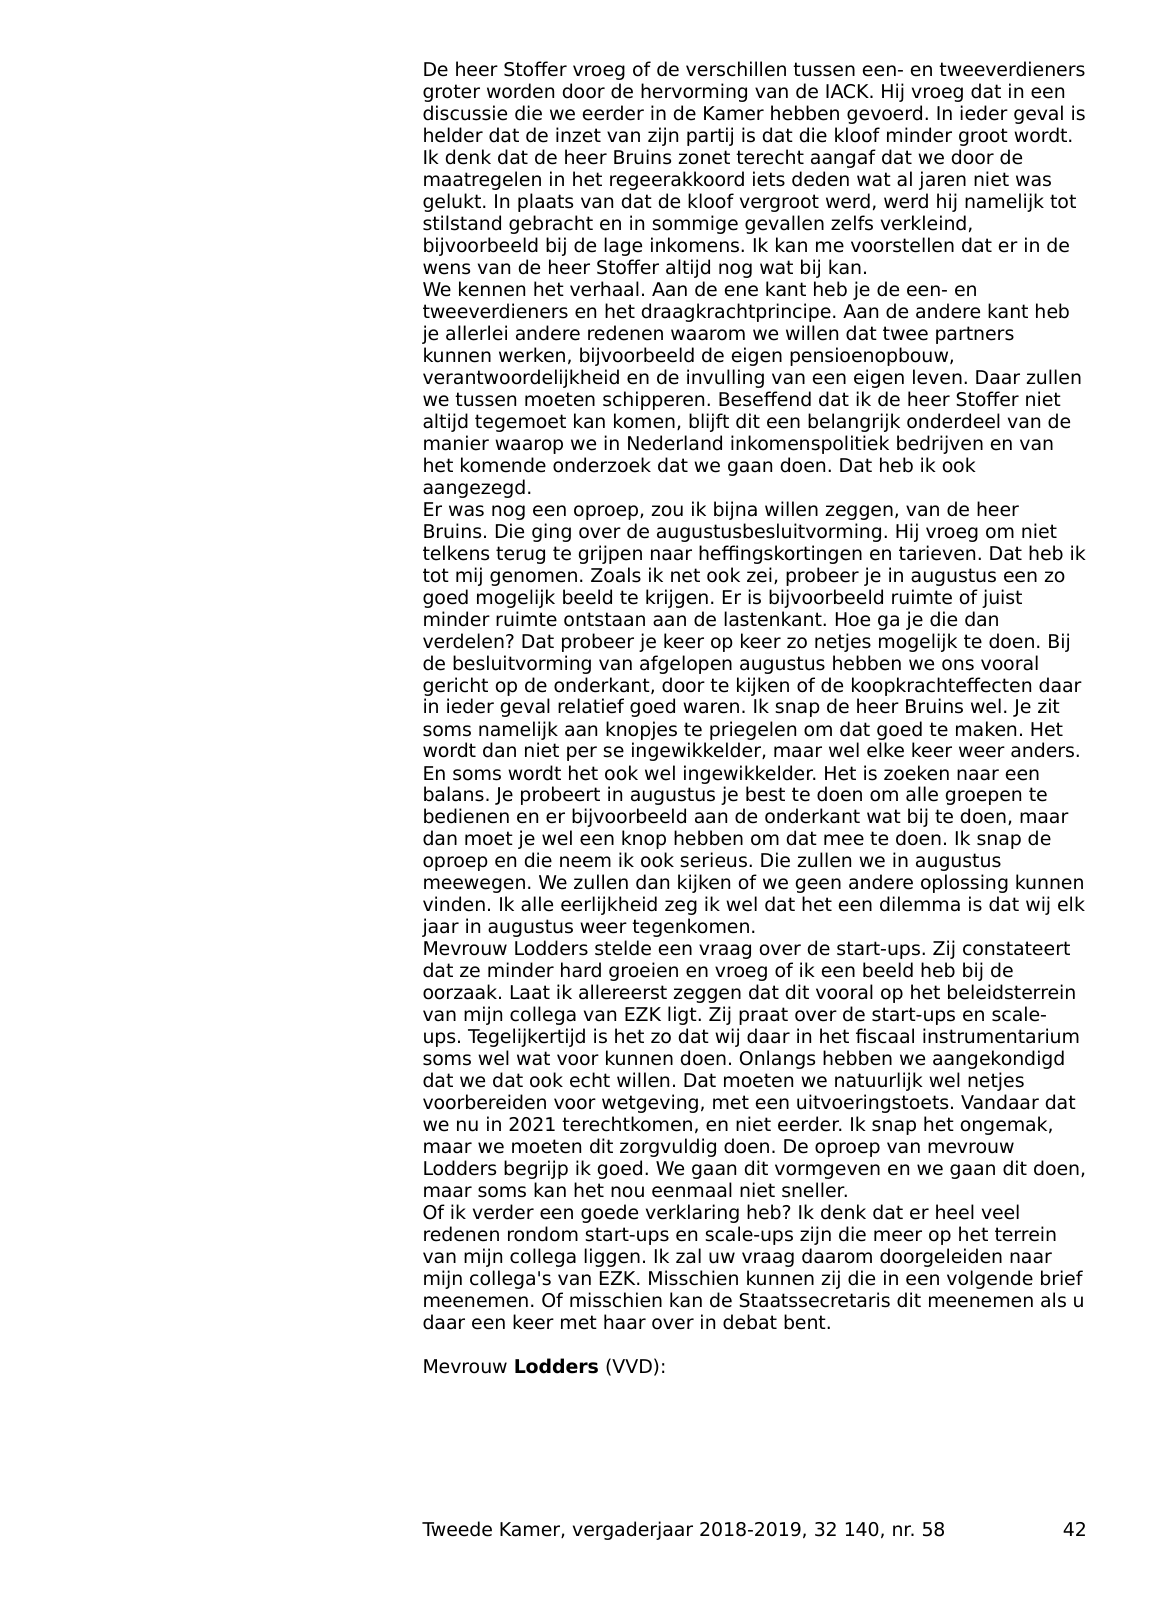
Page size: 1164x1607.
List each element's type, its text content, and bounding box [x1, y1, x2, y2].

text We kennen het verhaal. Aan de ene kant heb je de een- en tweeverdieners en het draagkrachtprincipe. Aan de andere kant heb je allerlei andere redenen waarom we willen dat twee partners kunnen werken, bijvoorbeeld de eigen pensioenopbouw, verantwoordelijkheid en de invulling van een eigen leven. Daar zullen we tussen moeten schipperen. Beseffend dat ik de heer Stoffer niet altijd tegemoet kan komen, blijft dit een belangrijk onderdeel van de manier waarop we in Nederland inkomenspolitiek bedrijven en van het komende onderzoek dat we gaan doen. Dat heb ik ook aangezegd. [422, 279, 1087, 499]
text Er was nog een oproep, zou ik bijna willen zeggen, van de heer Bruins. Die ging over de augustusbesluitvorming. Hij vroeg om niet telkens terug te grijpen naar heffingskortingen en tarieven. Dat heb ik tot mij genomen. Zoals ik net ook zei, probeer je in augustus een zo goed mogelijk beeld te krijgen. Er is bijvoorbeeld ruimte of juist minder ruimte ontstaan aan de lastenkant. Hoe ga je die dan verdelen? Dat probeer je keer op keer zo netjes mogelijk te doen. Bij de besluitvorming van afgelopen augustus hebben we ons vooral gericht op de onderkant, door te kijken of de koopkrachteffecten daar in ieder geval relatief goed waren. Ik snap de heer Bruins wel. Je zit soms namelijk aan knopjes te priegelen om dat goed te maken. Het wordt dan niet per se ingewikkelder, maar wel elke keer weer anders. En soms wordt het ook wel ingewikkelder. Het is zoeken naar een balans. Je probeert in augustus je best te doen om alle groepen te bedienen en er bijvoorbeeld aan de onderkant wat bij te doen, maar dan moet je wel een knop hebben om dat mee te doen. Ik snap de oproep en die neem ik ook serieus. Die zullen we in augustus meewegen. We zullen dan kijken of we geen andere oplossing kunnen vinden. Ik alle eerlijkheid zeg ik wel dat het een dilemma is dat wij elk jaar in augustus weer tegenkomen. [422, 499, 1087, 938]
text Mevrouw Lodders stelde een vraag over de start-ups. Zij constateert dat ze minder hard groeien en vroeg of ik een beeld heb bij de oorzaak. Laat ik allereerst zeggen dat dit vooral op het beleidsterrein van mijn collega van EZK ligt. Zij praat over de start-ups en scale-ups. Tegelijkertijd is het zo dat wij daar in het fiscaal instrumentarium soms wel wat voor kunnen doen. Onlangs hebben we aangekondigd dat we dat ook echt willen. Dat moeten we natuurlijk wel netjes voorbereiden voor wetgeving, met een uitvoeringstoets. Vandaar dat we nu in 2021 terechtkomen, en niet eerder. Ik snap het ongemak, maar we moeten dit zorgvuldig doen. De oproep van mevrouw Lodders begrijp ik goed. We gaan dit vormgeven en we gaan dit doen, maar soms kan het nou eenmaal niet sneller. [422, 938, 1087, 1202]
text Of ik verder een goede verklaring heb? Ik denk dat er heel veel redenen rondom start-ups en scale-ups zijn die meer op het terrein van mijn collega liggen. Ik zal uw vraag daarom doorgeleiden naar mijn collega's van EZK. Misschien kunnen zij die in een volgende brief meenemen. Of misschien kan de Staatssecretaris dit meenemen als u daar een keer met haar over in debat bent. [422, 1202, 1087, 1334]
text De heer Stoffer vroeg of de verschillen tussen een- en tweeverdieners groter worden door de hervorming van de IACK. Hij vroeg dat in een discussie die we eerder in de Kamer hebben gevoerd. In ieder geval is helder dat de inzet van zijn partij is dat die kloof minder groot wordt. Ik denk dat de heer Bruins zonet terecht aangaf dat we door de maatregelen in het regeerakkoord iets deden wat al jaren niet was gelukt. In plaats van dat de kloof vergroot werd, werd hij namelijk tot stilstand gebracht en in sommige gevallen zelfs verkleind, bijvoorbeeld bij de lage inkomens. Ik kan me voorstellen dat er in de wens van de heer Stoffer altijd nog wat bij kan. [422, 59, 1087, 279]
text Mevrouw Lodders (VVD): [422, 1356, 1087, 1378]
